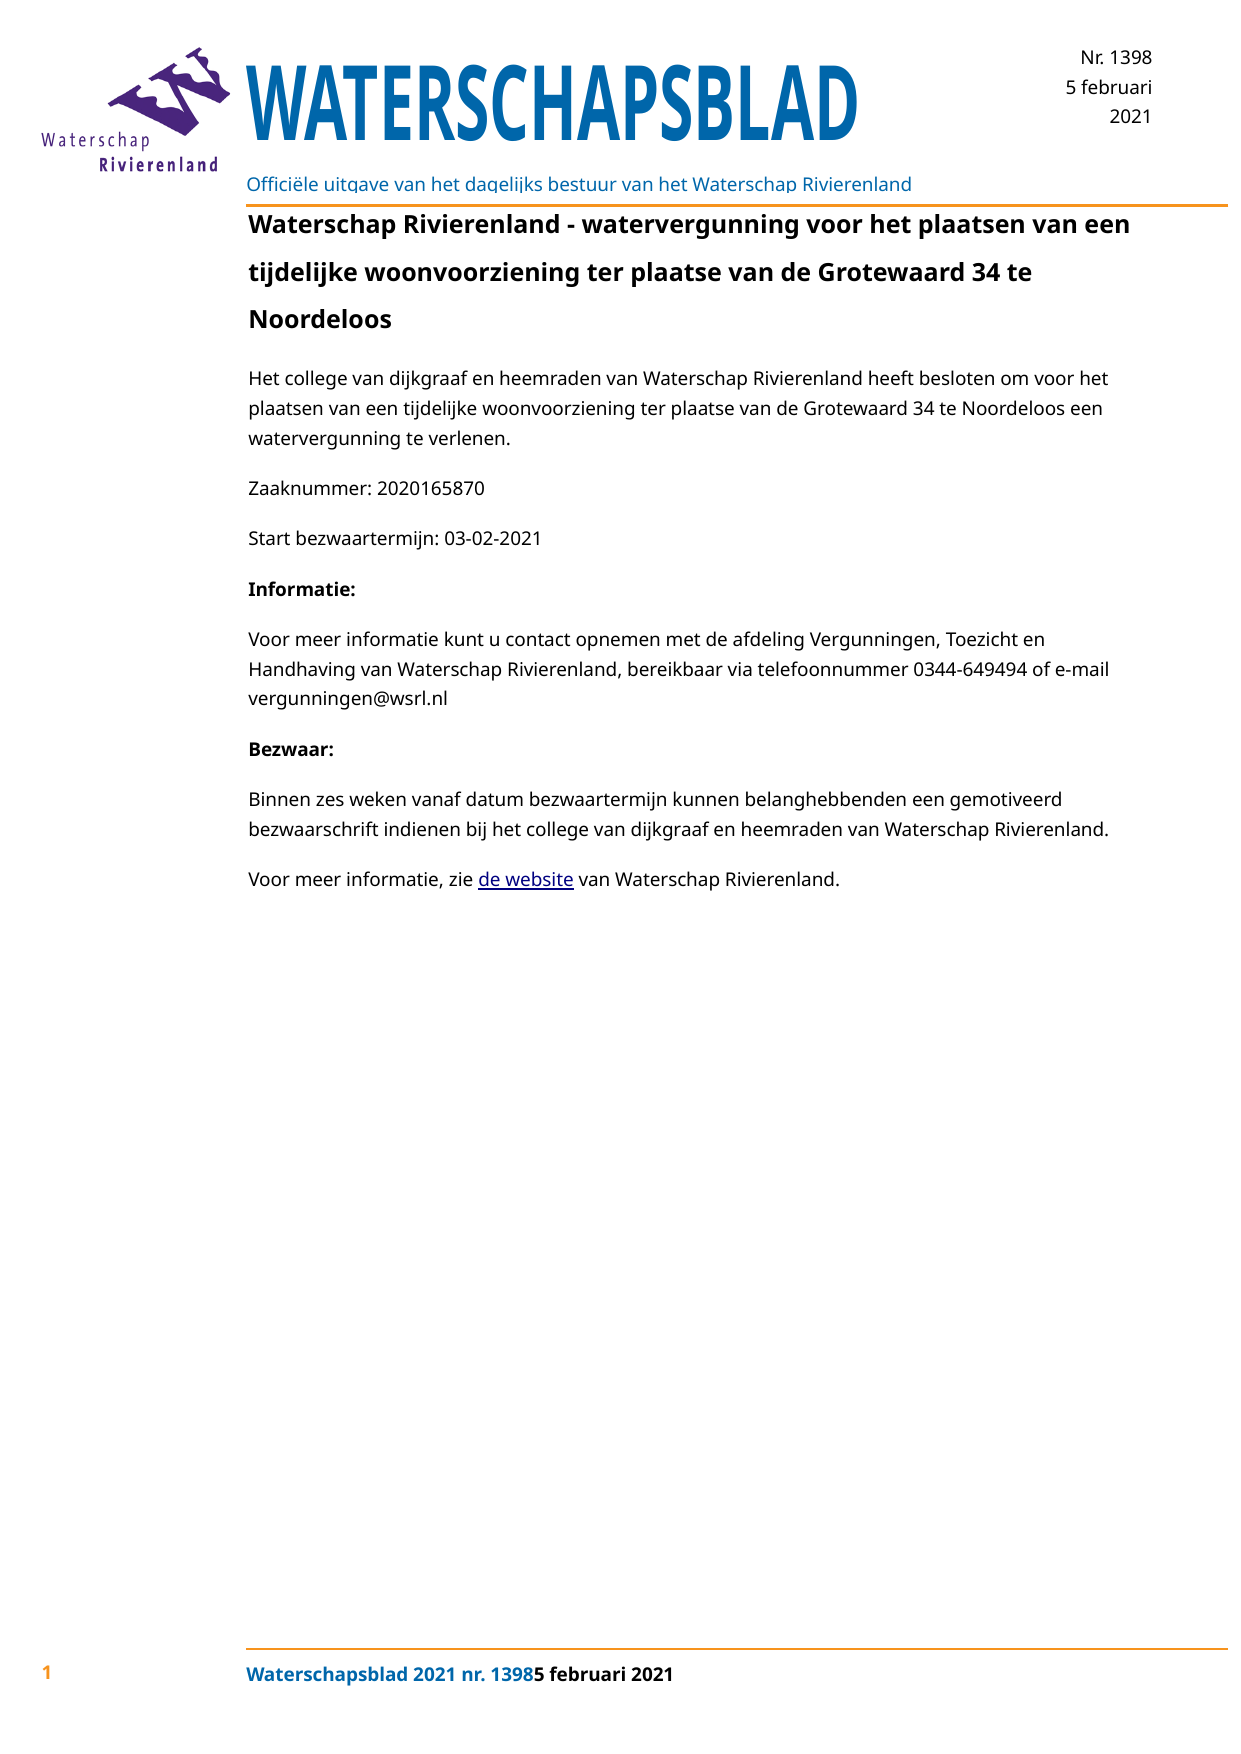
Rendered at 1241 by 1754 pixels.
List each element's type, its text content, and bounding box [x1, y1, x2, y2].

text Binnen zes weken vanaf datum bezwaartermijn kunnen belanghebbenden een gemotiveerd bezwaarschrift indienen bij het college van dijkgraaf en heemraden van Waterschap Rivierenland. [248, 786, 1152, 842]
text Het college van dijkgraaf en heemraden van Waterschap Rivierenland heeft besloten om voor het plaatsen van een tijdelijke woonvoorziening ter plaatse van de Grotewaard 34 te Noordeloos een watervergunning te verlenen. [248, 366, 1152, 450]
text Voor meer informatie kunt u contact opnemen met de afdeling Vergunningen, Toezicht en Handhaving van Waterschap Rivierenland, bereikbaar via telefoonnummer 0344-649494 of e-mail vergunningen@wsrl.nl [248, 626, 1152, 711]
text Informatie: [248, 576, 1152, 602]
picture [41, 47, 231, 172]
text Start bezwaartermijn: 03-02-2021 [248, 526, 1152, 551]
text Voor meer informatie, zie de website van Waterschap Rivierenland. [248, 866, 1152, 892]
text Waterschap Rivierenland - watervergunning voor het plaatsen van een tijdelijke woonvoorziening ter plaatse van de Grotewaard 34 te Noordeloos [248, 207, 1152, 336]
text Bezwaar: [248, 736, 1152, 762]
text Zaaknummer: 2020165870 [248, 475, 1152, 501]
